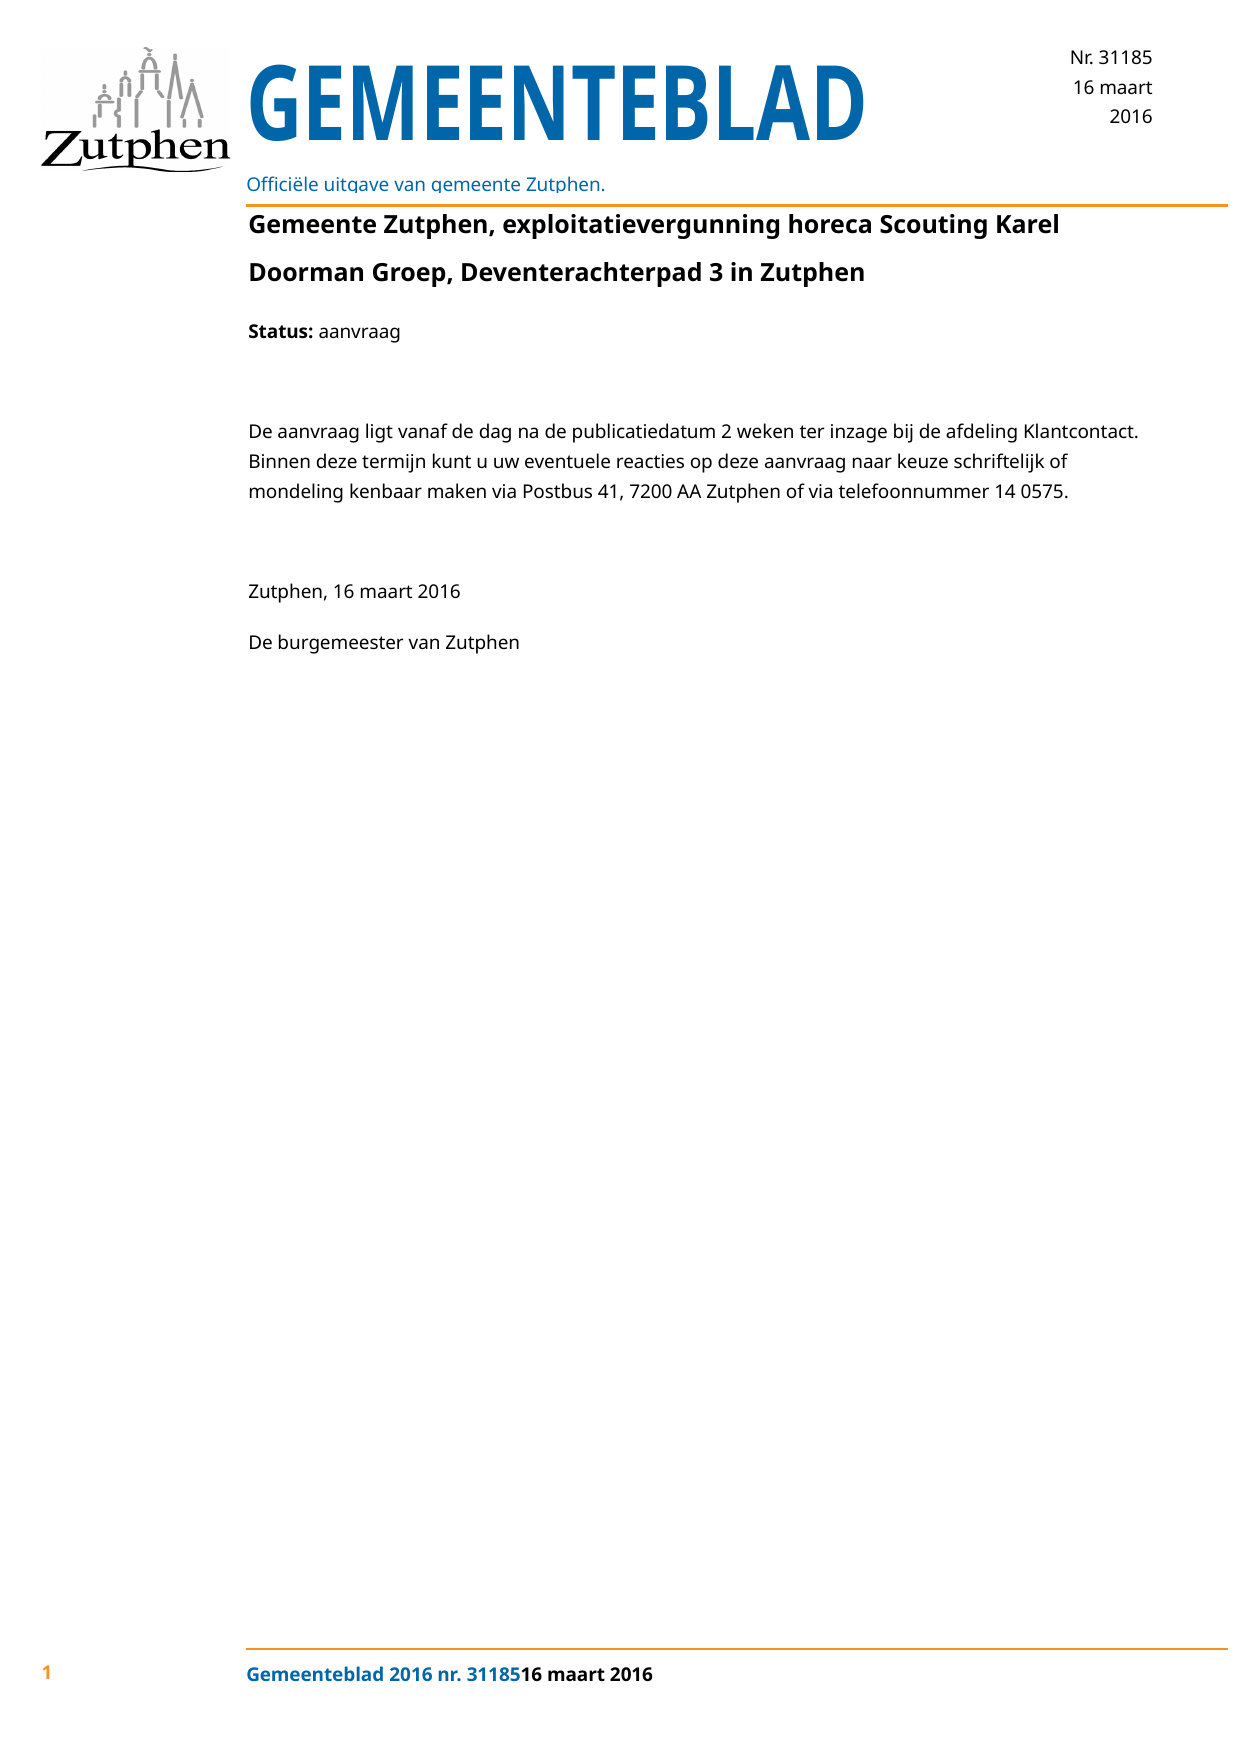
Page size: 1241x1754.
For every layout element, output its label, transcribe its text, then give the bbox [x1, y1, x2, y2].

text De aanvraag ligt vanaf de dag na de publicatiedatum 2 weken ter inzage bij de afdeling Klantcontact. Binnen deze termijn kunt u uw eventuele reacties op deze aanvraag naar keuze schriftelijk of mondeling kenbaar maken via Postbus 41, 7200 AA Zutphen of via telefoonnummer 14 0575. [248, 419, 1152, 504]
text Zutphen, 16 maart 2016 [248, 579, 1152, 604]
text Gemeente Zutphen, exploitatievergunning horeca Scouting Karel Doorman Groep, Deventerachterpad 3 in Zutphen [248, 207, 1152, 288]
text De burgemeester van Zutphen [248, 629, 1152, 655]
picture [41, 47, 231, 172]
text Status: aanvraag [248, 318, 1152, 344]
